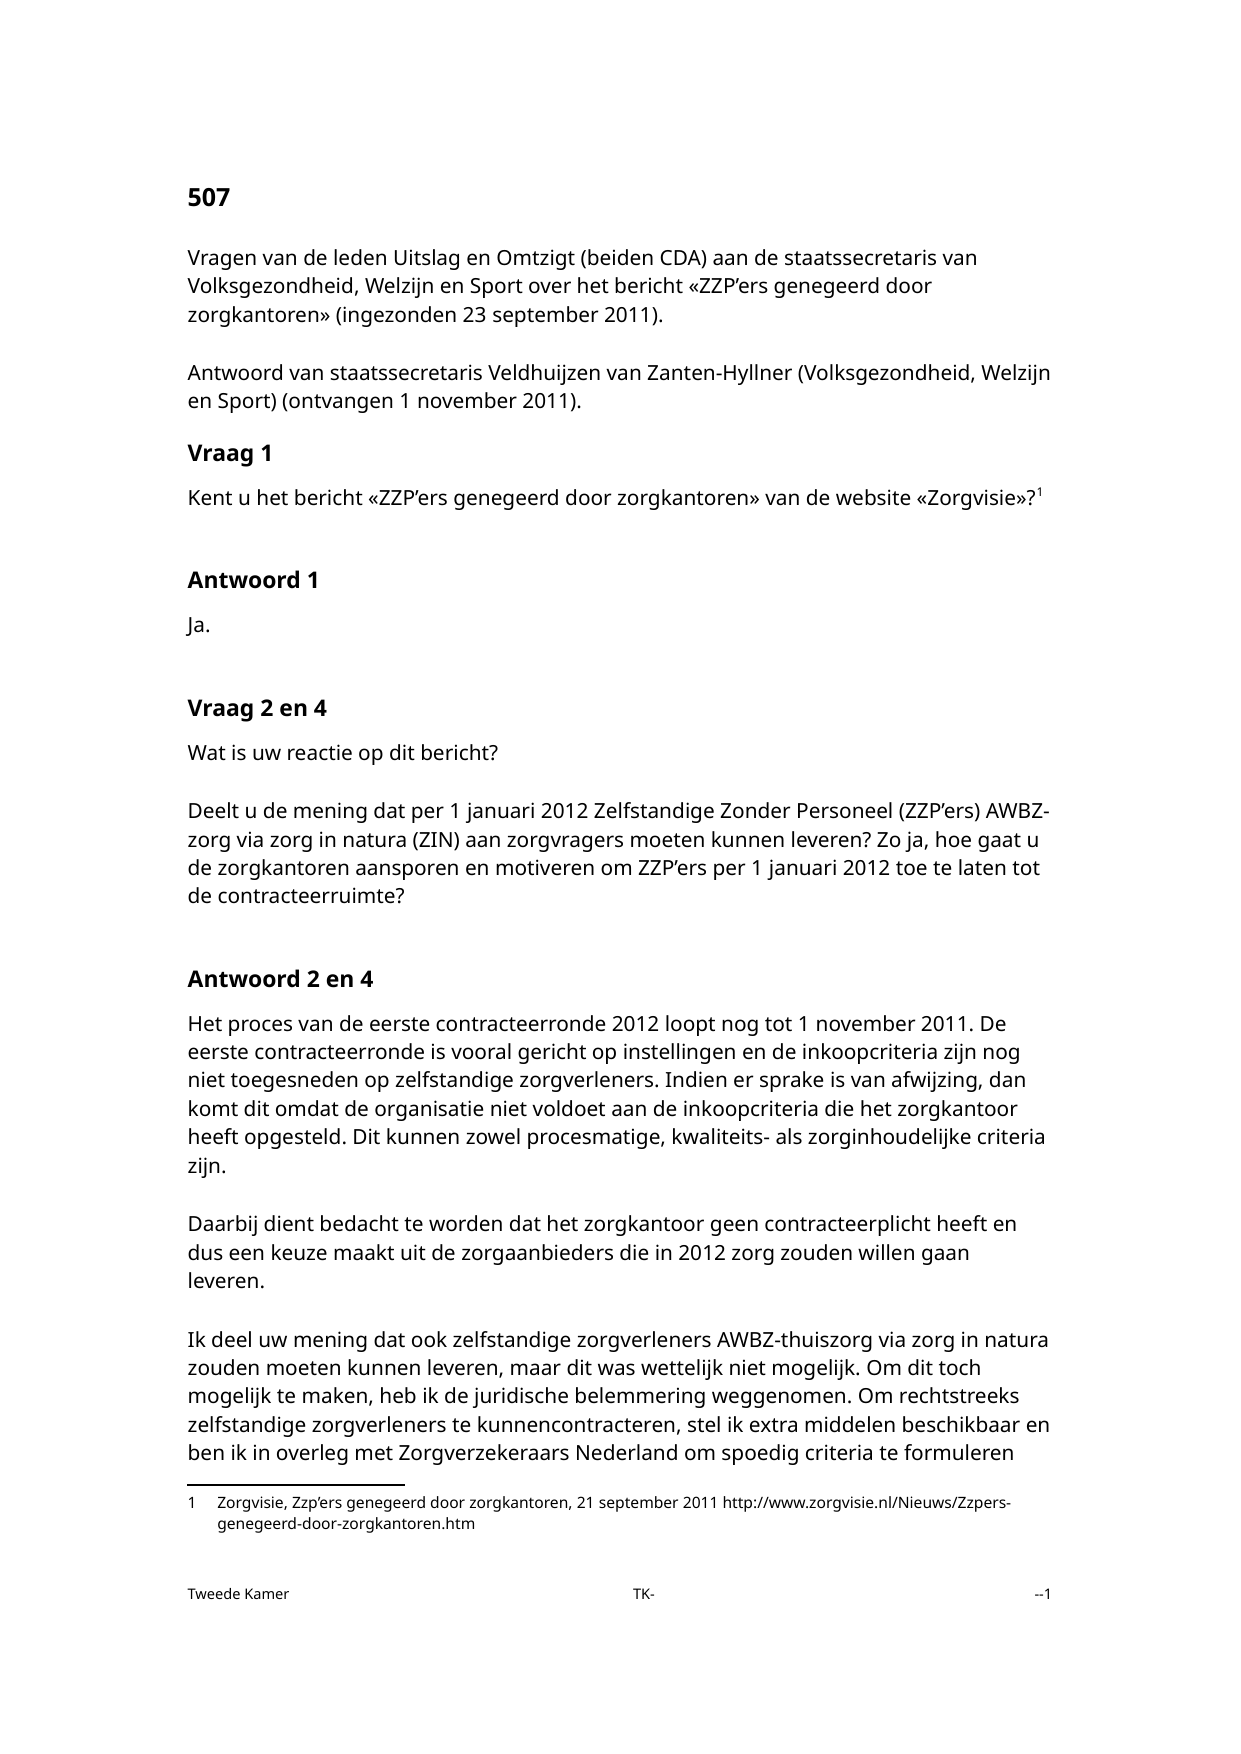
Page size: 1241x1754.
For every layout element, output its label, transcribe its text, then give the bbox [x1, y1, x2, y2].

text Het proces van de eerste contracteerronde 2012 loopt nog tot 1 november 2011. De eerste contracteerronde is vooral gericht op instellingen en de inkoopcriteria zijn nog niet toegesneden op zelfstandige zorgverleners. Indien er sprake is van afwijzing, dan komt dit omdat de organisatie niet voldoet aan de inkoopcriteria die het zorgkantoor heeft opgesteld. Dit kunnen zowel procesmatige, kwaliteits- als zorginhoudelijke criteria zijn. [187, 1009, 1053, 1179]
text Wat is uw reactie op dit bericht? [187, 738, 1053, 766]
text 507 [187, 179, 1053, 213]
text Kent u het bericht «ZZP’ers genegeerd door zorgkantoren» van de website «Zorgvisie»? [187, 483, 1053, 512]
text Ja. [187, 611, 1053, 639]
text Zorgvisie, Zzp’ers genegeerd door zorgkantoren, 21 september 2011 http://www.zorgvisie.nl/Nieuws/Zzpers-genegeerd-door-zorgkantoren.htm [187, 1477, 1053, 1534]
subtitle Vraag 1 [187, 437, 1053, 468]
text Ik deel uw mening dat ook zelfstandige zorgverleners AWBZ-thuiszorg via zorg in natura zouden moeten kunnen leveren, maar dit was wettelijk niet mogelijk. Om dit toch mogelijk te maken, heb ik de juridische belemmering weggenomen. Om rechtstreeks zelfstandige zorgverleners te kunnencontracteren, stel ik extra middelen beschikbaar en ben ik in overleg met Zorgverzekeraars Nederland om spoedig criteria te formuleren [187, 1325, 1053, 1467]
text Daarbij dient bedacht te worden dat het zorgkantoor geen contracteerplicht heeft en dus een keuze maakt uit de zorgaanbieders die in 2012 zorg zouden willen gaan leveren. [187, 1209, 1053, 1295]
text Vragen van de leden Uitslag en Omtzigt (beiden CDA) aan de staatssecretaris van Volksgezondheid, Welzijn en Sport over het bericht «ZZP’ers genegeerd door zorgkantoren» (ingezonden 23 september 2011). [187, 243, 1053, 328]
text Antwoord van staatssecretaris Veldhuijzen van Zanten-Hyllner (Volksgezondheid, Welzijn en Sport) (ontvangen 1 november 2011). [187, 358, 1053, 415]
subtitle Antwoord 1 [187, 564, 1053, 596]
subtitle Vraag 2 en 4 [187, 692, 1053, 723]
text Deelt u de mening dat per 1 januari 2012 Zelfstandige Zonder Personeel (ZZP’ers) AWBZ-zorg via zorg in natura (ZIN) aan zorgvragers moeten kunnen leveren? Zo ja, hoe gaat u de zorgkantoren aansporen en motiveren om ZZP’ers per 1 januari 2012 toe te laten tot de contracteerruimte? [187, 796, 1053, 910]
subtitle Antwoord 2 en 4 [187, 962, 1053, 994]
